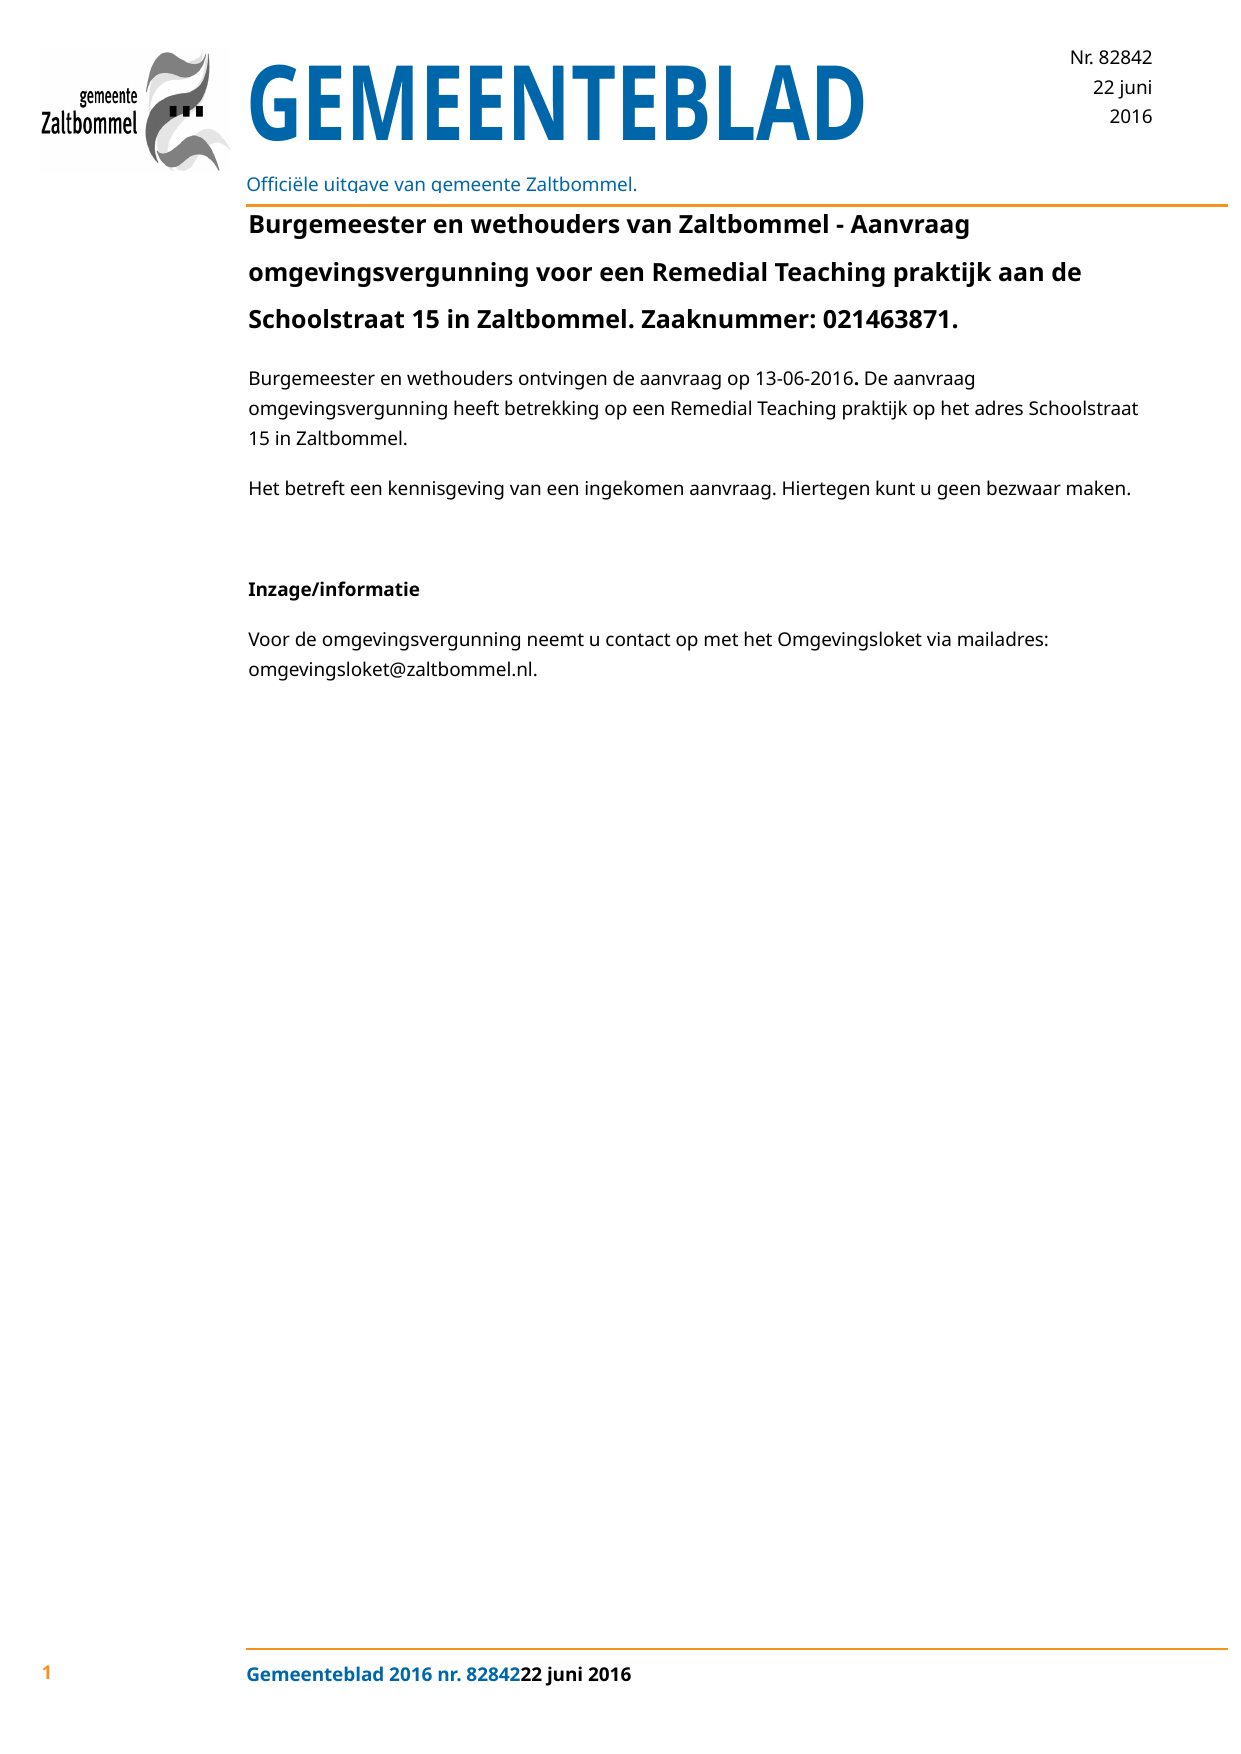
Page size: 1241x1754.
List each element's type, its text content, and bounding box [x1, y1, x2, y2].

text Het betreft een kennisgeving van een ingekomen aanvraag. Hiertegen kunt u geen bezwaar maken. [248, 475, 1152, 501]
text Burgemeester en wethouders ontvingen de aanvraag op 13-06-2016. De aanvraag omgevingsvergunning heeft betrekking op een Remedial Teaching praktijk op het adres Schoolstraat 15 in Zaltbommel. [248, 366, 1152, 450]
text Inzage/informatie [248, 576, 1152, 602]
text Burgemeester en wethouders van Zaltbommel - Aanvraag omgevingsvergunning voor een Remedial Teaching praktijk aan de Schoolstraat 15 in Zaltbommel. Zaaknummer: 021463871. [248, 207, 1152, 336]
text Voor de omgevingsvergunning neemt u contact op met het Omgevingsloket via mailadres: omgevingsloket@zaltbommel.nl. [248, 626, 1152, 682]
picture [41, 47, 231, 172]
